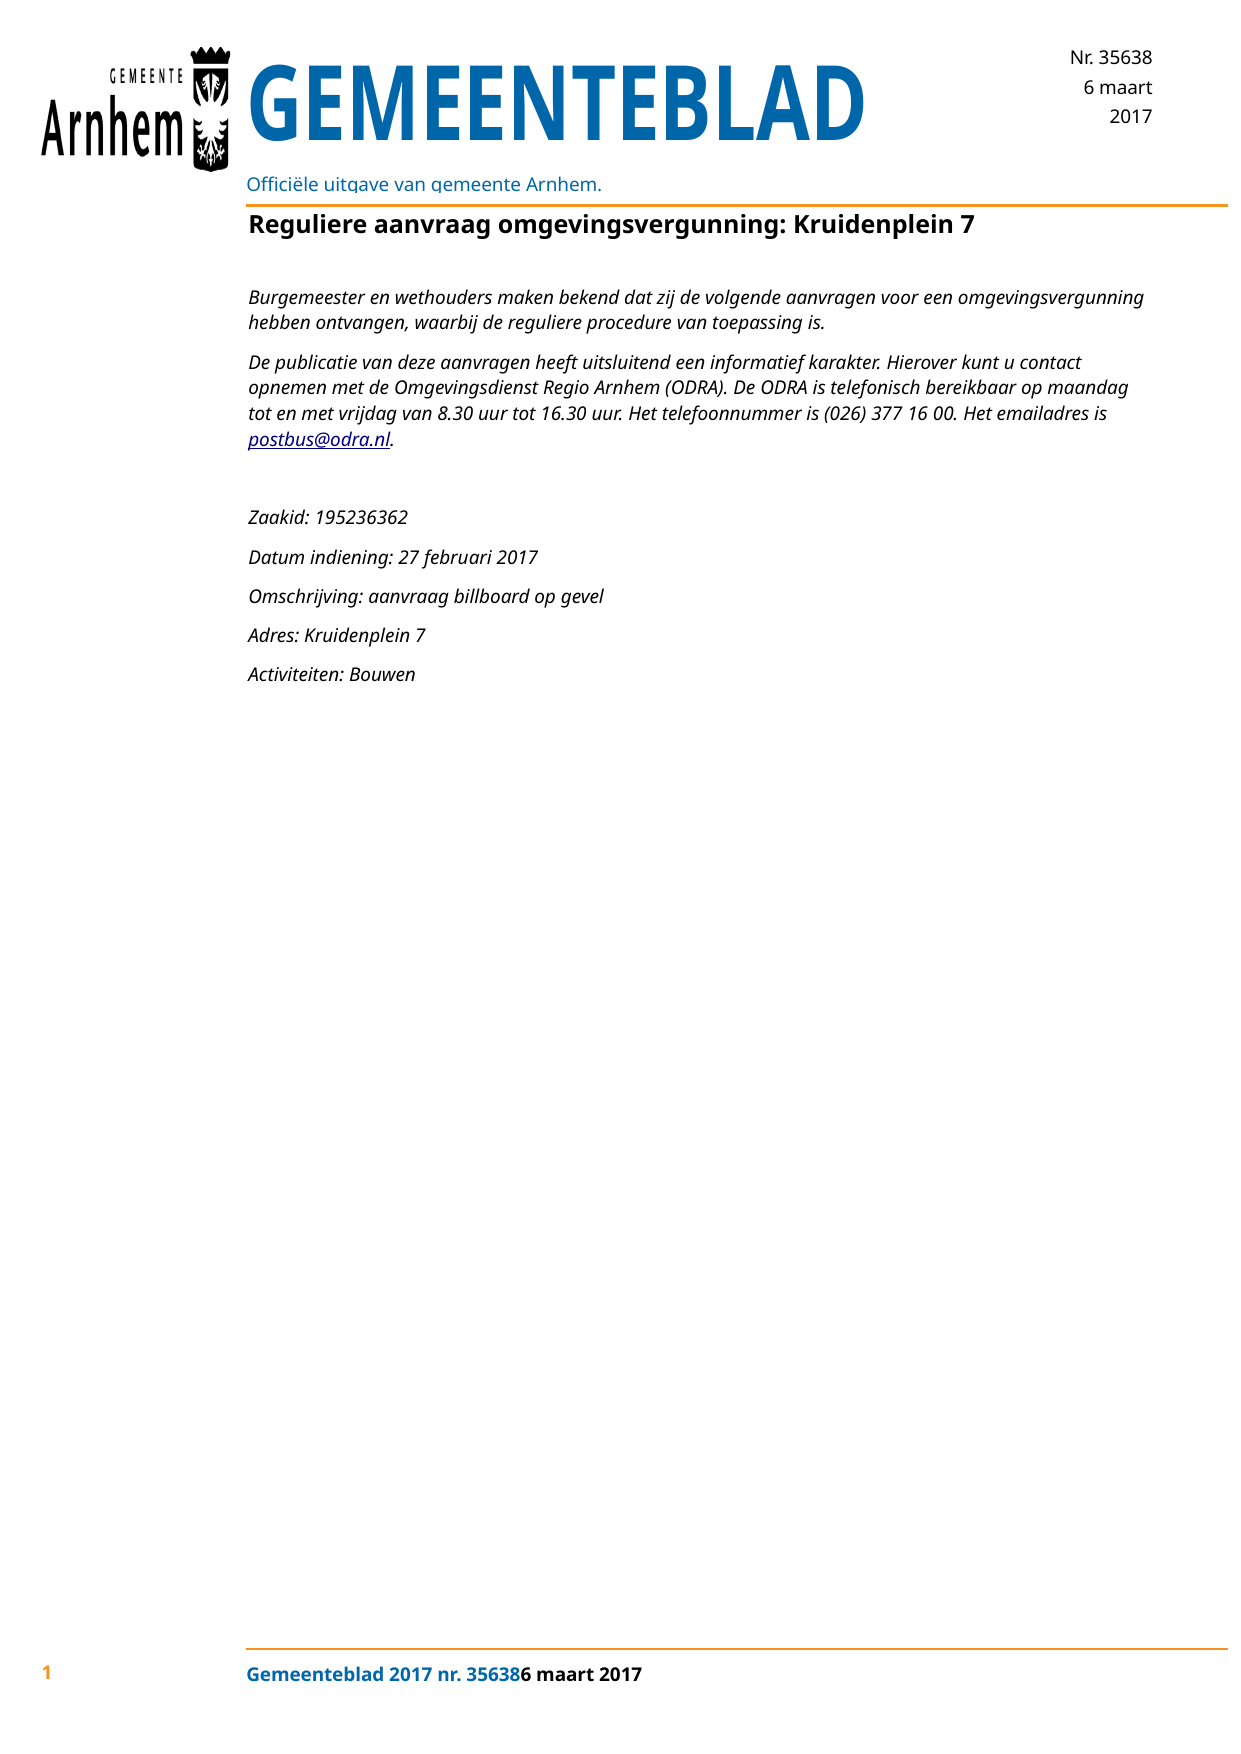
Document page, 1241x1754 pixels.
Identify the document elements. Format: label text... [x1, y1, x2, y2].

text De publicatie van deze aanvragen heeft uitsluitend een informatief karakter. Hierover kunt u contact opnemen met de Omgevingsdienst Regio Arnhem (ODRA). De ODRA is telefonisch bereikbaar op maandag tot en met vrijdag van 8.30 uur tot 16.30 uur. Het telefoonnummer is (026) 377 16 00. Het emailadres is postbus@odra.nl. [248, 349, 1152, 452]
text Datum indiening: 27 februari 2017 [248, 544, 1152, 569]
picture [41, 47, 231, 172]
text Omschrijving: aanvraag billboard op gevel [248, 583, 1152, 609]
text Reguliere aanvraag omgevingsvergunning: Kruidenplein 7 [248, 207, 1152, 241]
text Activiteiten: Bouwen [248, 662, 1152, 687]
text Burgemeester en wethouders maken bekend dat zij de volgende aanvragen voor een omgevingsvergunning hebben ontvangen, waarbij de reguliere procedure van toepassing is. [248, 284, 1152, 335]
text Zaakid: 195236362 [248, 504, 1152, 530]
text Adres: Kruidenplein 7 [248, 622, 1152, 648]
